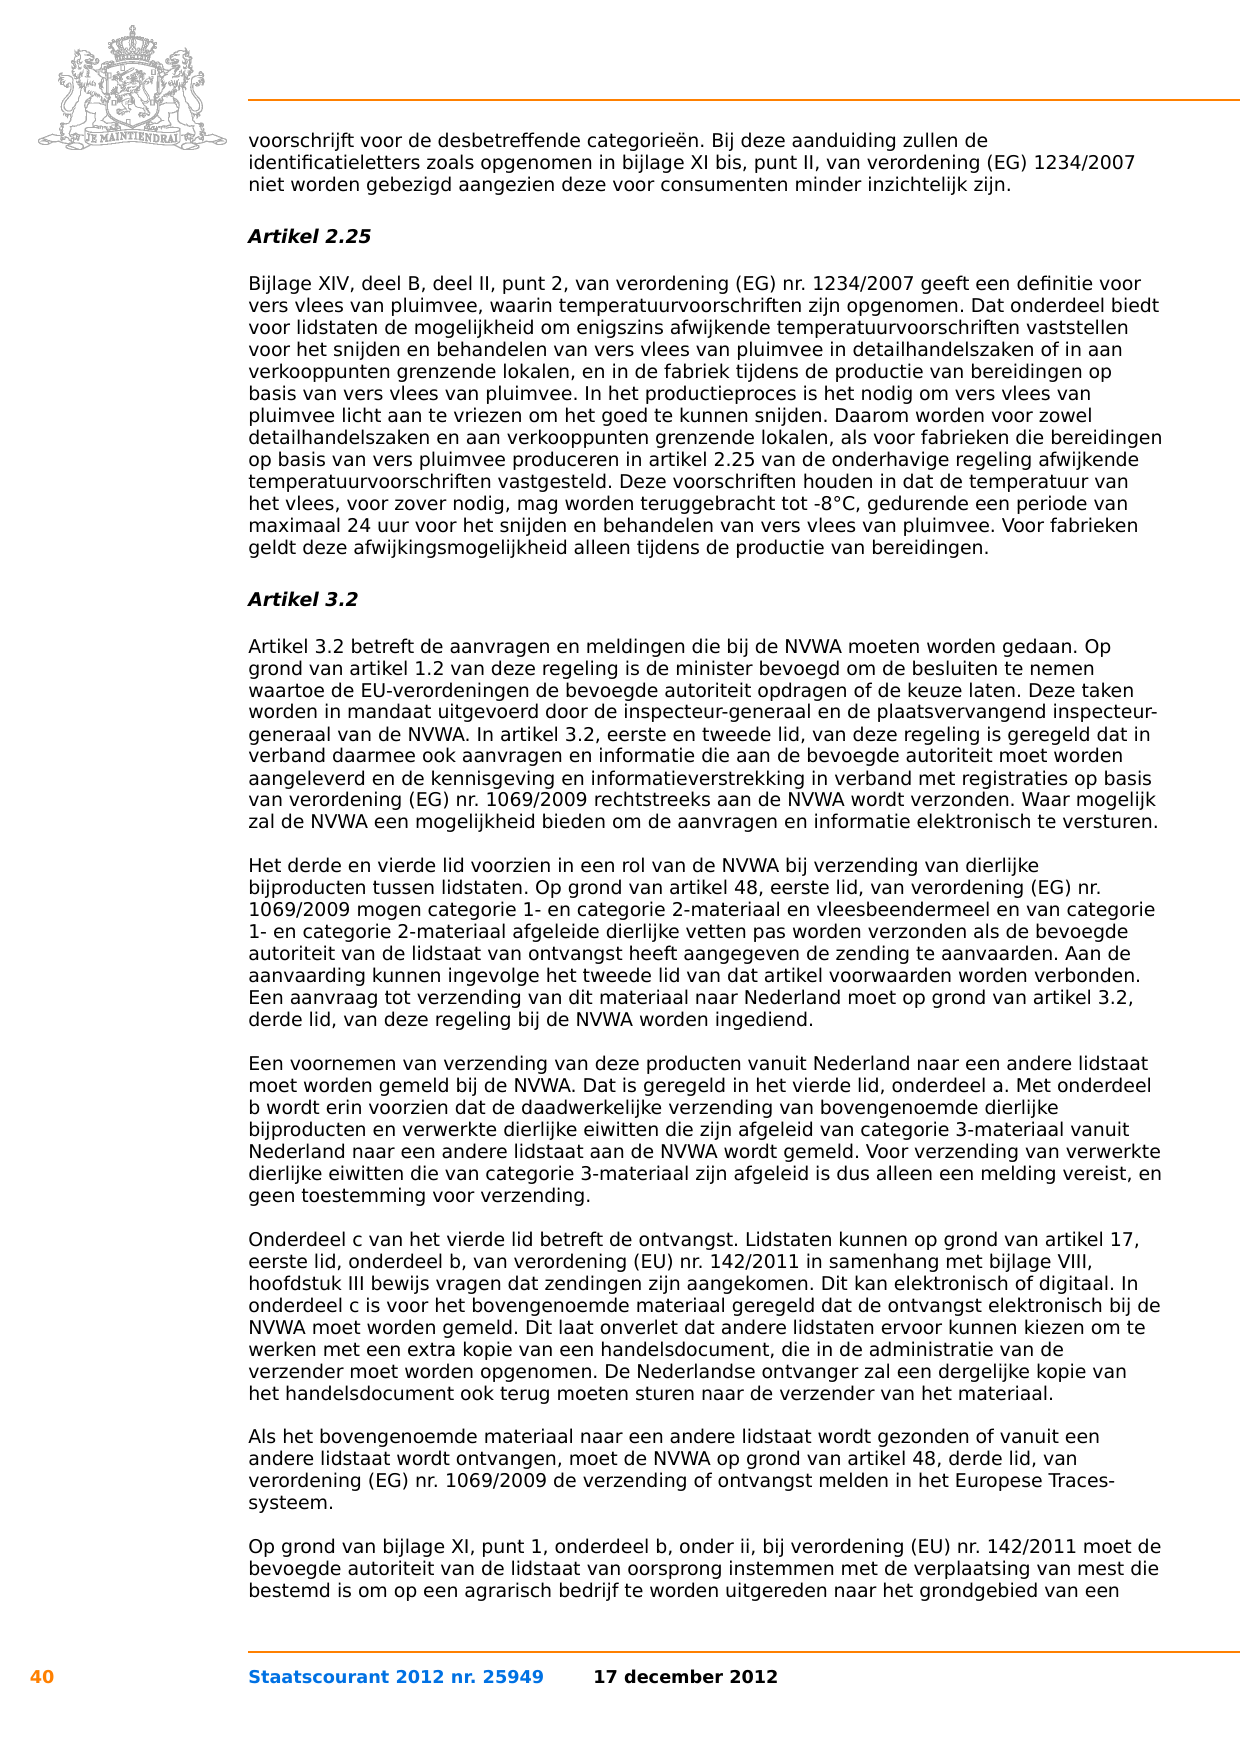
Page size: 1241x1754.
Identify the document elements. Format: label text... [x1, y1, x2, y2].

subtitle Artikel 3.2 [248, 588, 1163, 611]
text Als het bovengenoemde materiaal naar een andere lidstaat wordt gezonden of vanuit een andere lidstaat wordt ontvangen, moet de NVWA op grond van artikel 48, derde lid, van verordening (EG) nr. 1069/2009 de verzending of ontvangst melden in het Europese Traces-systeem. [248, 1426, 1163, 1514]
text Het derde en vierde lid voorzien in een rol van de NVWA bij verzending van dierlijke bijproducten tussen lidstaten. Op grond van artikel 48, eerste lid, van verordening (EG) nr. 1069/2009 mogen categorie 1- en categorie 2-materiaal en vleesbeendermeel en van categorie 1- en categorie 2-materiaal afgeleide dierlijke vetten pas worden verzonden als de bevoegde autoriteit van de lidstaat van ontvangst heeft aangegeven de zending te aanvaarden. Aan de aanvaarding kunnen ingevolge het tweede lid van dat artikel voorwaarden worden verbonden. Een aanvraag tot verzending van dit materiaal naar Nederland moet op grond van artikel 3.2, derde lid, van deze regeling bij de NVWA worden ingediend. [248, 855, 1163, 1031]
text Een voornemen van verzending van deze producten vanuit Nederland naar een andere lidstaat moet worden gemeld bij de NVWA. Dat is geregeld in het vierde lid, onderdeel a. Met onderdeel b wordt erin voorzien dat de daadwerkelijke verzending van bovengenoemde dierlijke bijproducten en verwerkte dierlijke eiwitten die zijn afgeleid van categorie 3-materiaal vanuit Nederland naar een andere lidstaat aan de NVWA wordt gemeld. Voor verzending van verwerkte dierlijke eiwitten die van categorie 3-materiaal zijn afgeleid is dus alleen een melding vereist, en geen toestemming voor verzending. [248, 1053, 1163, 1207]
picture [38, 25, 227, 150]
text Bijlage XIV, deel B, deel II, punt 2, van verordening (EG) nr. 1234/2007 geeft een definitie voor vers vlees van pluimvee, waarin temperatuurvoorschriften zijn opgenomen. Dat onderdeel biedt voor lidstaten de mogelijkheid om enigszins afwijkende temperatuurvoorschriften vaststellen voor het snijden en behandelen van vers vlees van pluimvee in detailhandelszaken of in aan verkooppunten grenzende lokalen, en in de fabriek tijdens de productie van bereidingen op basis van vers vlees van pluimvee. In het productieproces is het nodig om vers vlees van pluimvee licht aan te vriezen om het goed te kunnen snijden. Daarom worden voor zowel detailhandelszaken en aan verkooppunten grenzende lokalen, als voor fabrieken die bereidingen op basis van vers pluimvee produceren in artikel 2.25 van de onderhavige regeling afwijkende temperatuurvoorschriften vastgesteld. Deze voorschriften houden in dat de temperatuur van het vlees, voor zover nodig, mag worden teruggebracht tot -8°C, gedurende een periode van maximaal 24 uur voor het snijden en behandelen van vers vlees van pluimvee. Voor fabrieken geldt deze afwijkingsmogelijkheid alleen tijdens de productie van bereidingen. [248, 273, 1163, 558]
text voorschrijft voor de desbetreffende categorieën. Bij deze aanduiding zullen de identificatieletters zoals opgenomen in bijlage XI bis, punt II, van verordening (EG) 1234/2007 niet worden gebezigd aangezien deze voor consumenten minder inzichtelijk zijn. [248, 130, 1163, 196]
subtitle Artikel 2.25 [248, 226, 1163, 248]
text Op grond van bijlage XI, punt 1, onderdeel b, onder ii, bij verordening (EU) nr. 142/2011 moet de bevoegde autoriteit van de lidstaat van oorsprong instemmen met de verplaatsing van mest die bestemd is om op een agrarisch bedrijf te worden uitgereden naar het grondgebied van een [248, 1536, 1163, 1602]
text Onderdeel c van het vierde lid betreft de ontvangst. Lidstaten kunnen op grond van artikel 17, eerste lid, onderdeel b, van verordening (EU) nr. 142/2011 in samenhang met bijlage VIII, hoofdstuk III bewijs vragen dat zendingen zijn aangekomen. Dit kan elektronisch of digitaal. In onderdeel c is voor het bovengenoemde materiaal geregeld dat de ontvangst elektronisch bij de NVWA moet worden gemeld. Dit laat onverlet dat andere lidstaten ervoor kunnen kiezen om te werken met een extra kopie van een handelsdocument, die in de administratie van de verzender moet worden opgenomen. De Nederlandse ontvanger zal een dergelijke kopie van het handelsdocument ook terug moeten sturen naar de verzender van het materiaal. [248, 1229, 1163, 1404]
text Artikel 3.2 betreft de aanvragen en meldingen die bij de NVWA moeten worden gedaan. Op grond van artikel 1.2 van deze regeling is de minister bevoegd om de besluiten te nemen waartoe de EU-verordeningen de bevoegde autoriteit opdragen of de keuze laten. Deze taken worden in mandaat uitgevoerd door de inspecteur-generaal en de plaatsvervangend inspecteur-generaal van de NVWA. In artikel 3.2, eerste en tweede lid, van deze regeling is geregeld dat in verband daarmee ook aanvragen en informatie die aan de bevoegde autoriteit moet worden aangeleverd en de kennisgeving en informatieverstrekking in verband met registraties op basis van verordening (EG) nr. 1069/2009 rechtstreeks aan de NVWA wordt verzonden. Waar mogelijk zal de NVWA een mogelijkheid bieden om de aanvragen en informatie elektronisch te versturen. [248, 636, 1163, 833]
